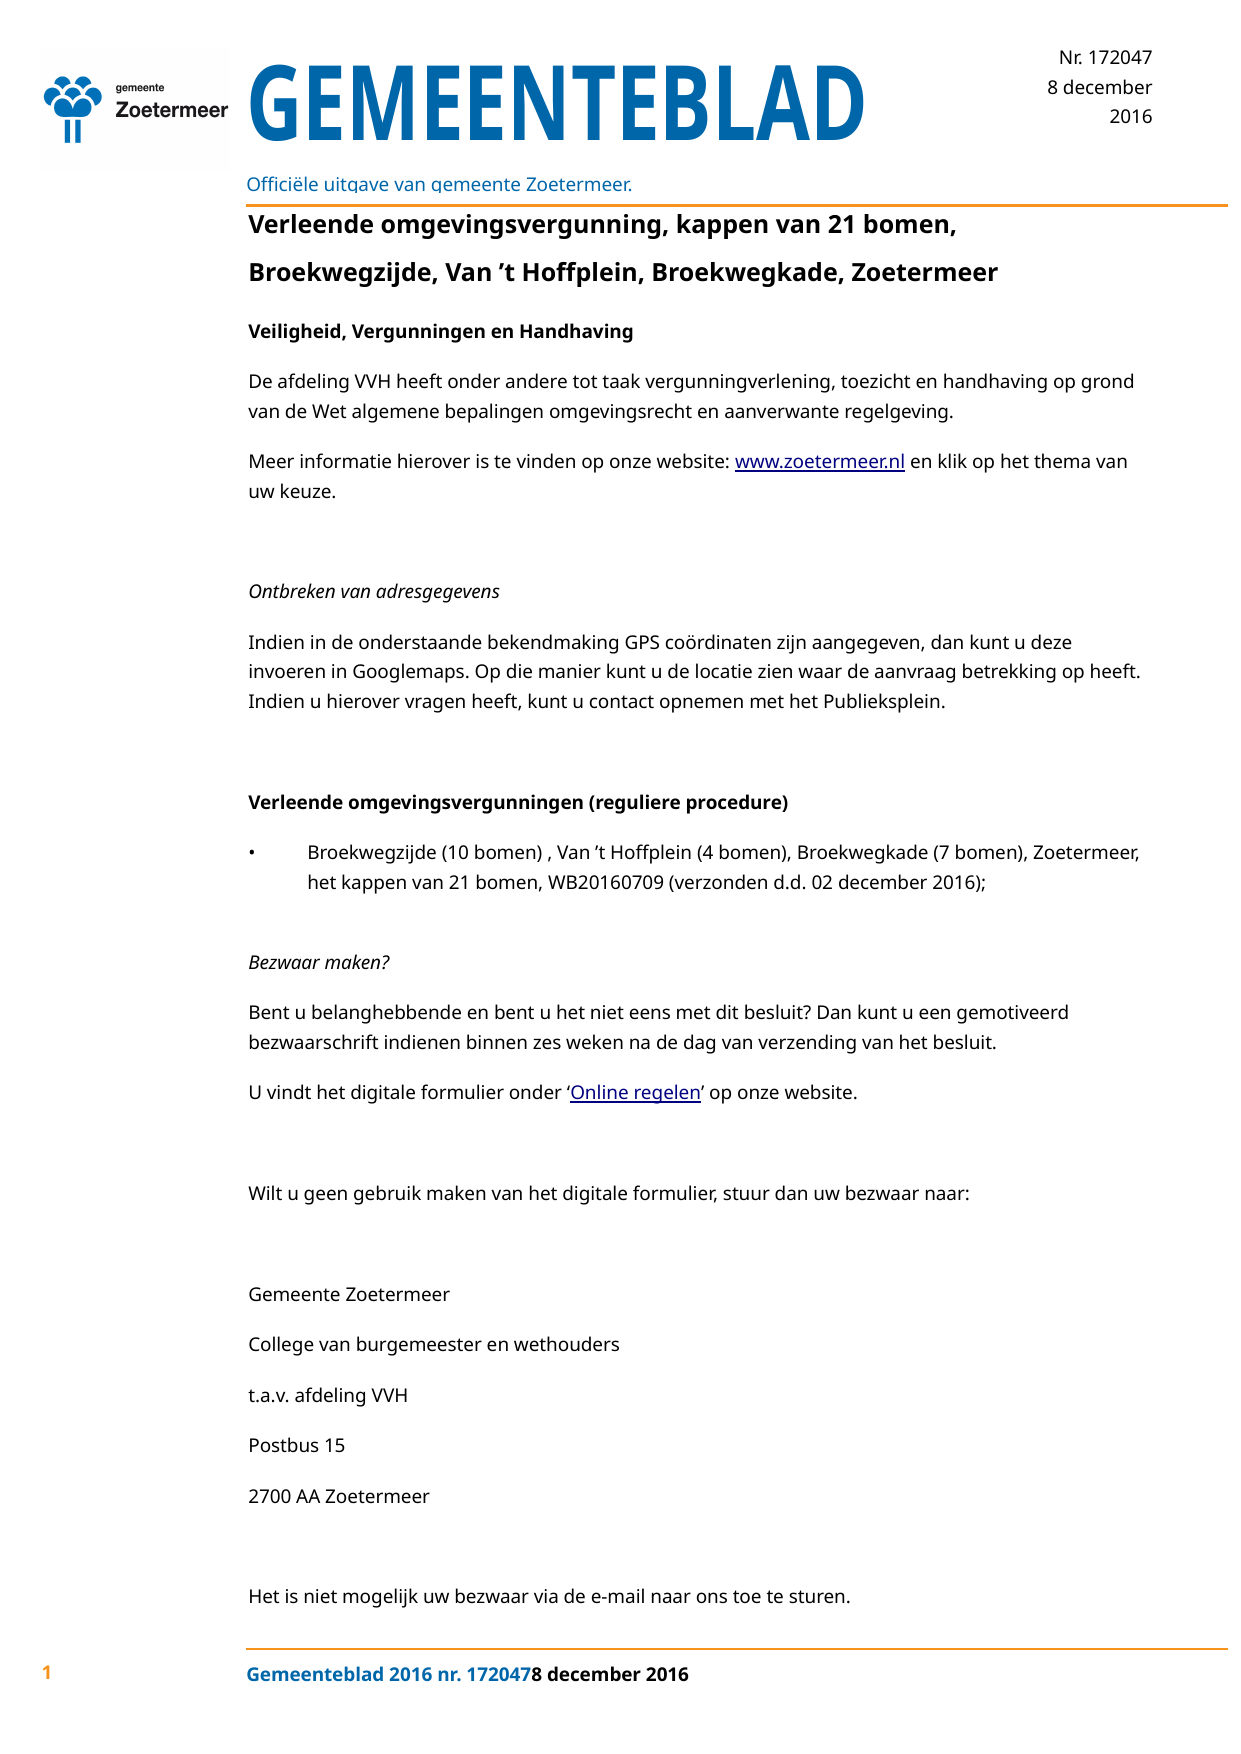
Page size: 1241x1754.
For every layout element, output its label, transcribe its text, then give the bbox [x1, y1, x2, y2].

text Veiligheid, Vergunningen en Handhaving [248, 318, 1152, 344]
text Meer informatie hierover is te vinden op onze website: www.zoetermeer.nl en klik op het thema van uw keuze. [248, 448, 1152, 504]
text Ontbreken van adresgegevens [248, 579, 1152, 604]
text 2700 AA Zoetermeer [248, 1483, 1152, 1509]
text De afdeling VVH heeft onder andere tot taak vergunningverlening, toezicht en handhaving op grond van de Wet algemene bepalingen omgevingsrecht en aanverwante regelgeving. [248, 368, 1152, 424]
text Verleende omgevingsvergunningen (reguliere procedure) [248, 789, 1152, 815]
text Het is niet mogelijk uw bezwaar via de e-mail naar ons toe te sturen. [248, 1584, 1152, 1609]
text Bezwaar maken? [248, 949, 1152, 975]
picture [41, 47, 231, 172]
text U vindt het digitale formulier onder ‘Online regelen’ op onze website. [248, 1079, 1152, 1105]
text Wilt u geen gebruik maken van het digitale formulier, stuur dan uw bezwaar naar: [248, 1180, 1152, 1206]
text Verleende omgevingsvergunning, kappen van 21 bomen, Broekwegzijde, Van ’t Hoffplein, Broekwegkade, Zoetermeer [248, 207, 1152, 288]
text Gemeente Zoetermeer [248, 1281, 1152, 1307]
text College van burgemeester en wethouders [248, 1332, 1152, 1357]
text Postbus 15 [248, 1432, 1152, 1458]
text Bent u belanghebbende en bent u het niet eens met dit besluit? Dan kunt u een gemotiveerd bezwaarschrift indienen binnen zes weken na de dag van verzending van het besluit. [248, 999, 1152, 1055]
text Indien in de onderstaande bekendmaking GPS coördinaten zijn aangegeven, dan kunt u deze invoeren in Googlemaps. Op die manier kunt u de locatie zien waar de aanvraag betrekking op heeft. Indien u hierover vragen heeft, kunt u contact opnemen met het Publieksplein. [248, 629, 1152, 714]
text t.a.v. afdeling VVH [248, 1382, 1152, 1408]
list Broekwegzijde (10 bomen) , Van ’t Hoffplein (4 bomen), Broekwegkade (7 bomen), Zoetermeer, het kappen van 21 bomen, WB20160709 (verzonden d.d. 02 december 2016); [248, 839, 1152, 895]
